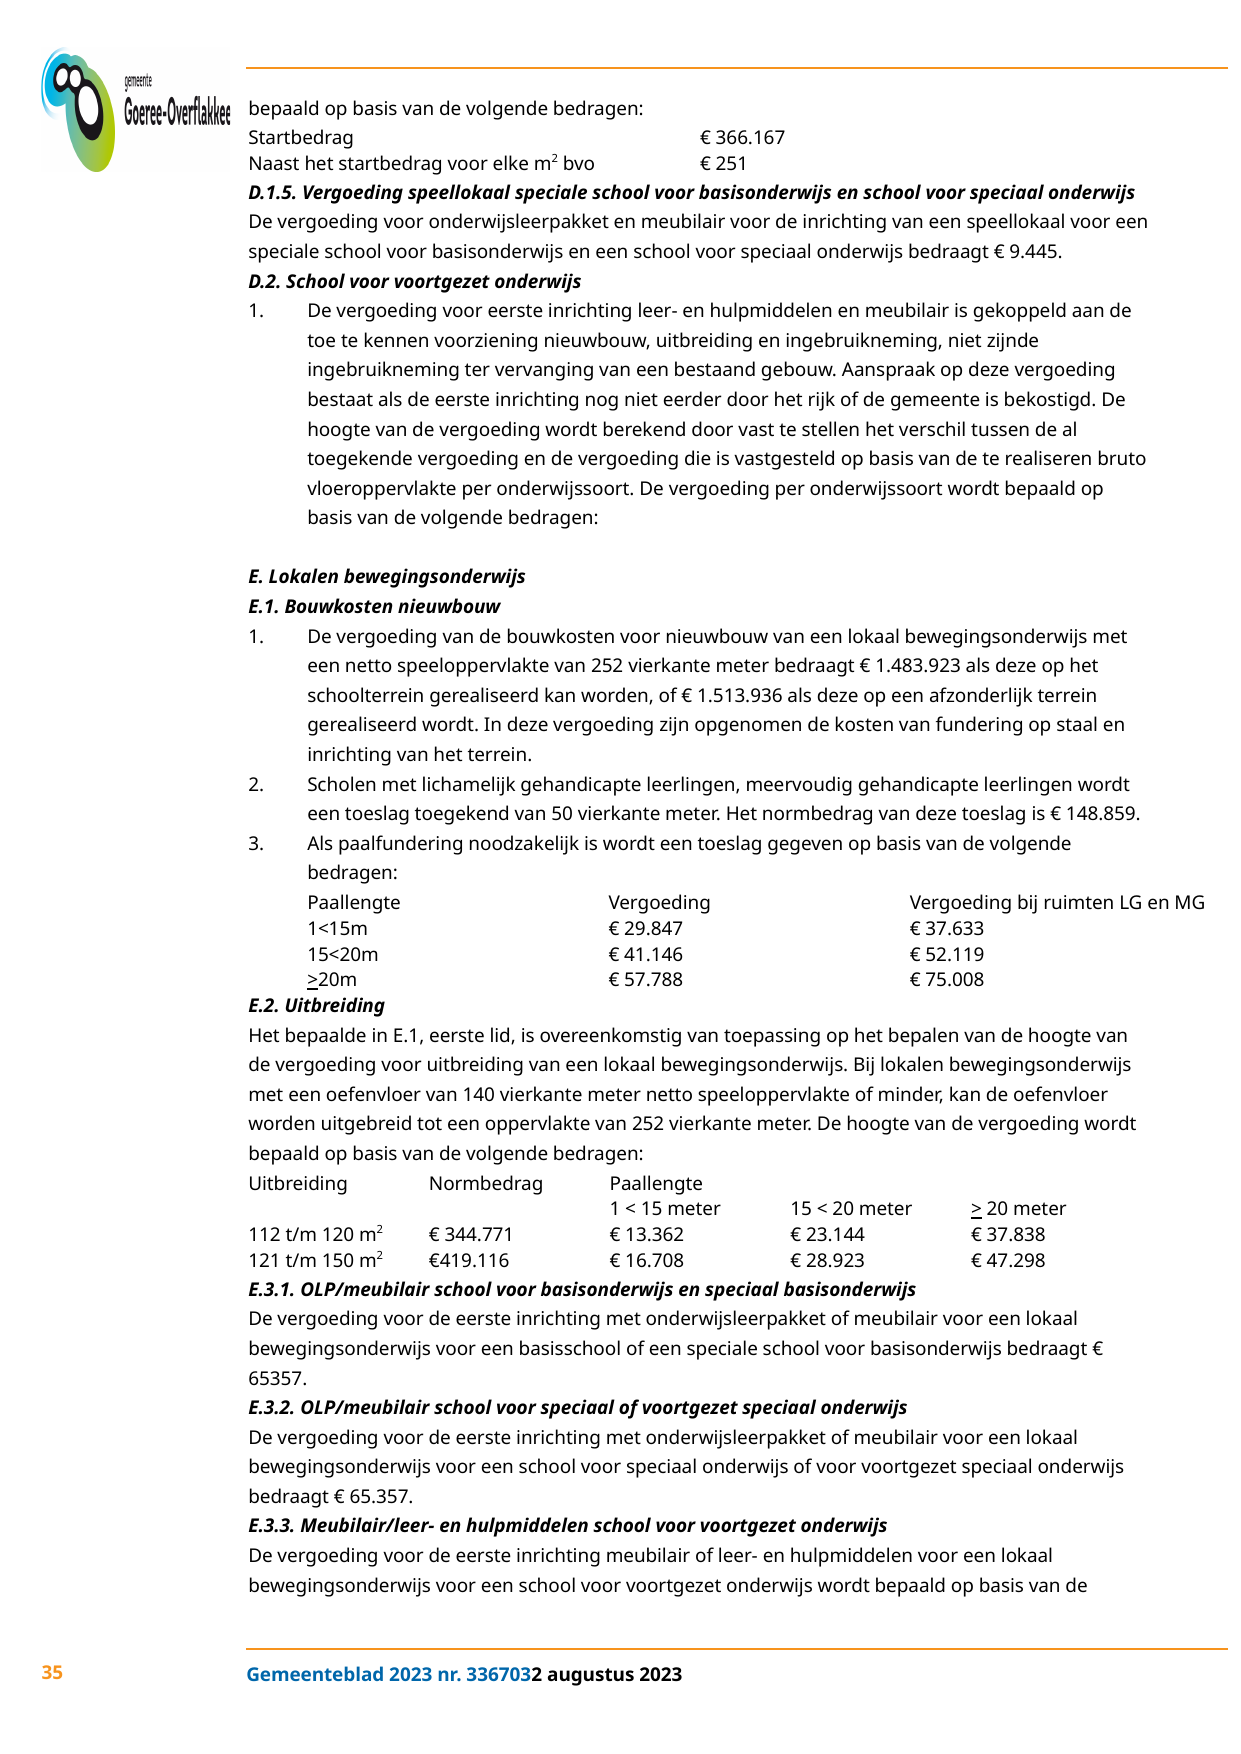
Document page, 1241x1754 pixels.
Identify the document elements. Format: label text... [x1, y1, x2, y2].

table_cell € 251 [700, 150, 1152, 176]
table_cell € 52.119 [910, 941, 1211, 966]
table_cell [429, 1247, 609, 1273]
table_cell € 16.708 [609, 1247, 790, 1273]
table_cell >20m [307, 966, 608, 992]
text E. Lokalen bewegingsonderwijs [248, 564, 1152, 589]
table_cell € 28.923 [790, 1247, 971, 1273]
table_cell 1 < 15 meter [609, 1196, 790, 1221]
table_cell 1<15m [307, 915, 608, 941]
table_cell € 23.144 [790, 1221, 971, 1247]
table_header € 366.167 [700, 125, 1152, 150]
table_header Startbedrag [248, 125, 700, 150]
text D.1.5. Vergoeding speellokaal speciale school voor basisonderwijs en school voor speciaal onderwijs [248, 179, 1152, 205]
text De vergoeding voor onderwijsleerpakket en meubilair voor de inrichting van een speellokaal voor een speciale school voor basisonderwijs en een school voor speciaal onderwijs bedraagt € 9.445. [248, 209, 1152, 264]
picture [41, 47, 231, 172]
table_header Paallengte [307, 889, 608, 915]
text D.2. School voor voortgezet onderwijs [248, 268, 1152, 294]
table_cell Naast het startbedrag voor elke m2 bvo [248, 150, 700, 176]
table_cell 15 < 20 meter [790, 1196, 971, 1221]
table_header Paallengte [609, 1170, 1152, 1196]
list De vergoeding van de bouwkosten voor nieuwbouw van een lokaal bewegingsonderwijs met een netto speeloppervlakte van 252 vierkante meter bedraagt € 1.483.923 als deze op het schoolterrein gerealiseerd kan worden, of € 1.513.936 als deze op een afzonderlijk terrein gerealiseerd wordt. In deze vergoeding zijn opgenomen de kosten van fundering op staal en inrichting van het terrein. [248, 623, 1152, 767]
text De vergoeding voor de eerste inrichting met onderwijsleerpakket of meubilair voor een lokaal bewegingsonderwijs voor een basisschool of een speciale school voor basisonderwijs bedraagt € 65357. [248, 1306, 1152, 1391]
table_cell € 75.008 [910, 966, 1211, 992]
table_cell € 37.838 [971, 1221, 1152, 1247]
table_cell € 37.633 [910, 915, 1211, 941]
table_cell € 13.362 [609, 1221, 790, 1247]
text E.1. Bouwkosten nieuwbouw [248, 593, 1152, 619]
table_cell > 20 meter [971, 1196, 1152, 1221]
list De vergoeding voor eerste inrichting leer- en hulpmiddelen en meubilair is gekoppeld aan de toe te kennen voorziening nieuwbouw, uitbreiding en ingebruikneming, niet zijnde ingebruikneming ter vervanging van een bestaand gebouw. Aanspraak op deze vergoeding bestaat als de eerste inrichting nog niet eerder door het rijk of de gemeente is bekostigd. De hoogte van de vergoeding wordt berekend door vast te stellen het verschil tussen de al toegekende vergoeding en de vergoeding die is vastgesteld op basis van de te realiseren bruto vloeroppervlakte per onderwijssoort. De vergoeding per onderwijssoort wordt bepaald op basis van de volgende bedragen: [248, 297, 1152, 530]
table_header Normbedrag [429, 1170, 609, 1221]
text bepaald op basis van de volgende bedragen: [248, 95, 1152, 121]
text E.2. Uitbreiding [248, 992, 1152, 1018]
table_cell € 57.788 [608, 966, 909, 992]
list Als paalfundering noodzakelijk is wordt een toeslag gegeven op basis van de volgende bedragen: [248, 830, 1152, 885]
text De vergoeding voor de eerste inrichting met onderwijsleerpakket of meubilair voor een lokaal bewegingsonderwijs voor een school voor speciaal onderwijs of voor voortgezet speciaal onderwijs bedraagt € 65.357. [248, 1424, 1152, 1509]
table_cell € 344.771 [429, 1221, 609, 1247]
text E.3.3. Meubilair/leer- en hulpmiddelen school voor voortgezet onderwijs [248, 1513, 1152, 1538]
table_cell 112 t/m 120 m2 [248, 1221, 429, 1247]
table_cell € 29.847 [608, 915, 909, 941]
table_header Vergoeding bij ruimten LG en MG [910, 889, 1211, 915]
table_header Uitbreiding [248, 1170, 429, 1221]
table_cell € 41.146 [608, 941, 909, 966]
text E.3.2. OLP/meubilair school voor speciaal of voortgezet speciaal onderwijs [248, 1394, 1152, 1420]
table_cell € 47.298 [971, 1247, 1152, 1273]
table_header Vergoeding [608, 889, 909, 915]
table_cell 121 t/m 150 m2 [248, 1247, 429, 1273]
table_cell 15<20m [307, 941, 608, 966]
text Het bepaalde in E.1, eerste lid, is overeenkomstig van toepassing op het bepalen van de hoogte van de vergoeding voor uitbreiding van een lokaal bewegingsonderwijs. Bij lokalen bewegingsonderwijs met een oefenvloer van 140 vierkante meter netto speeloppervlakte of minder, kan de oefenvloer worden uitgebreid tot een oppervlakte van 252 vierkante meter. De hoogte van de vergoeding wordt bepaald op basis van de volgende bedragen: [248, 1022, 1152, 1166]
text De vergoeding voor de eerste inrichting meubilair of leer- en hulpmiddelen voor een lokaal bewegingsonderwijs voor een school voor voortgezet onderwijs wordt bepaald op basis van de [248, 1542, 1152, 1598]
text E.3.1. OLP/meubilair school voor basisonderwijs en speciaal basisonderwijs [248, 1276, 1152, 1302]
list Scholen met lichamelijk gehandicapte leerlingen, meervoudig gehandicapte leerlingen wordt een toeslag toegekend van 50 vierkante meter. Het normbedrag van deze toeslag is € 148.859. [248, 771, 1152, 826]
